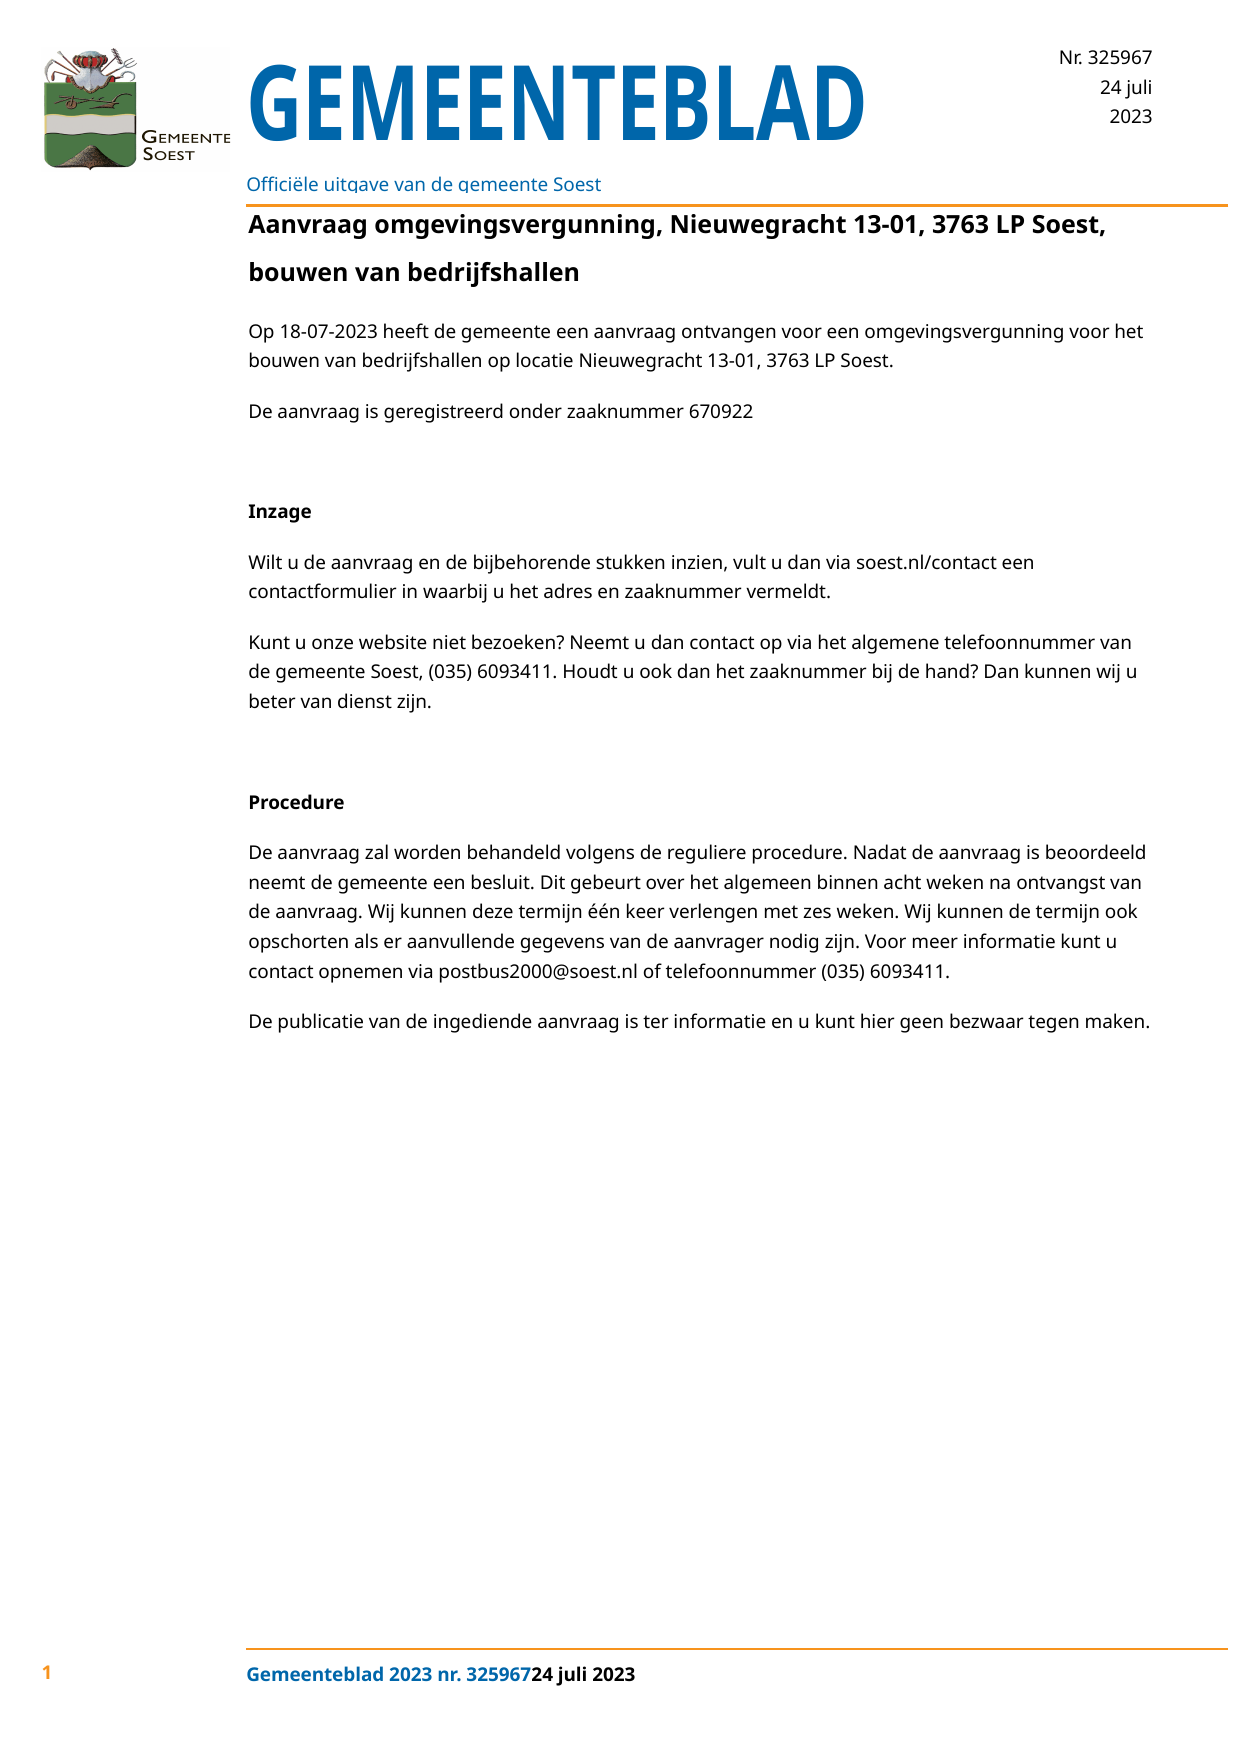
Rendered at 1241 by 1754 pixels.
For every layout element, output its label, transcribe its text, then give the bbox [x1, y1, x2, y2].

text Inzage [248, 499, 1152, 524]
picture [41, 47, 231, 172]
text Aanvraag omgevingsvergunning, Nieuwegracht 13-01, 3763 LP Soest, bouwen van bedrijfshallen [248, 207, 1152, 288]
text Kunt u onze website niet bezoeken? Neemt u dan contact op via het algemene telefoonnummer van de gemeente Soest, (035) 6093411. Houdt u ook dan het zaaknummer bij de hand? Dan kunnen wij u beter van dienst zijn. [248, 629, 1152, 714]
text De aanvraag is geregistreerd onder zaaknummer 670922 [248, 398, 1152, 424]
text Procedure [248, 789, 1152, 815]
text Wilt u de aanvraag en de bijbehorende stukken inzien, vult u dan via soest.nl/contact een contactformulier in waarbij u het adres en zaaknummer vermeldt. [248, 549, 1152, 604]
text De publicatie van de ingediende aanvraag is ter informatie en u kunt hier geen bezwaar tegen maken. [248, 1008, 1152, 1034]
text De aanvraag zal worden behandeld volgens de reguliere procedure. Nadat de aanvraag is beoordeeld neemt de gemeente een besluit. Dit gebeurt over het algemeen binnen acht weken na ontvangst van de aanvraag. Wij kunnen deze termijn één keer verlengen met zes weken. Wij kunnen de termijn ook opschorten als er aanvullende gegevens van de aanvrager nodig zijn. Voor meer informatie kunt u contact opnemen via postbus2000@soest.nl of telefoonnummer (035) 6093411. [248, 839, 1152, 984]
text Op 18-07-2023 heeft de gemeente een aanvraag ontvangen voor een omgevingsvergunning voor het bouwen van bedrijfshallen op locatie Nieuwegracht 13-01, 3763 LP Soest. [248, 318, 1152, 373]
